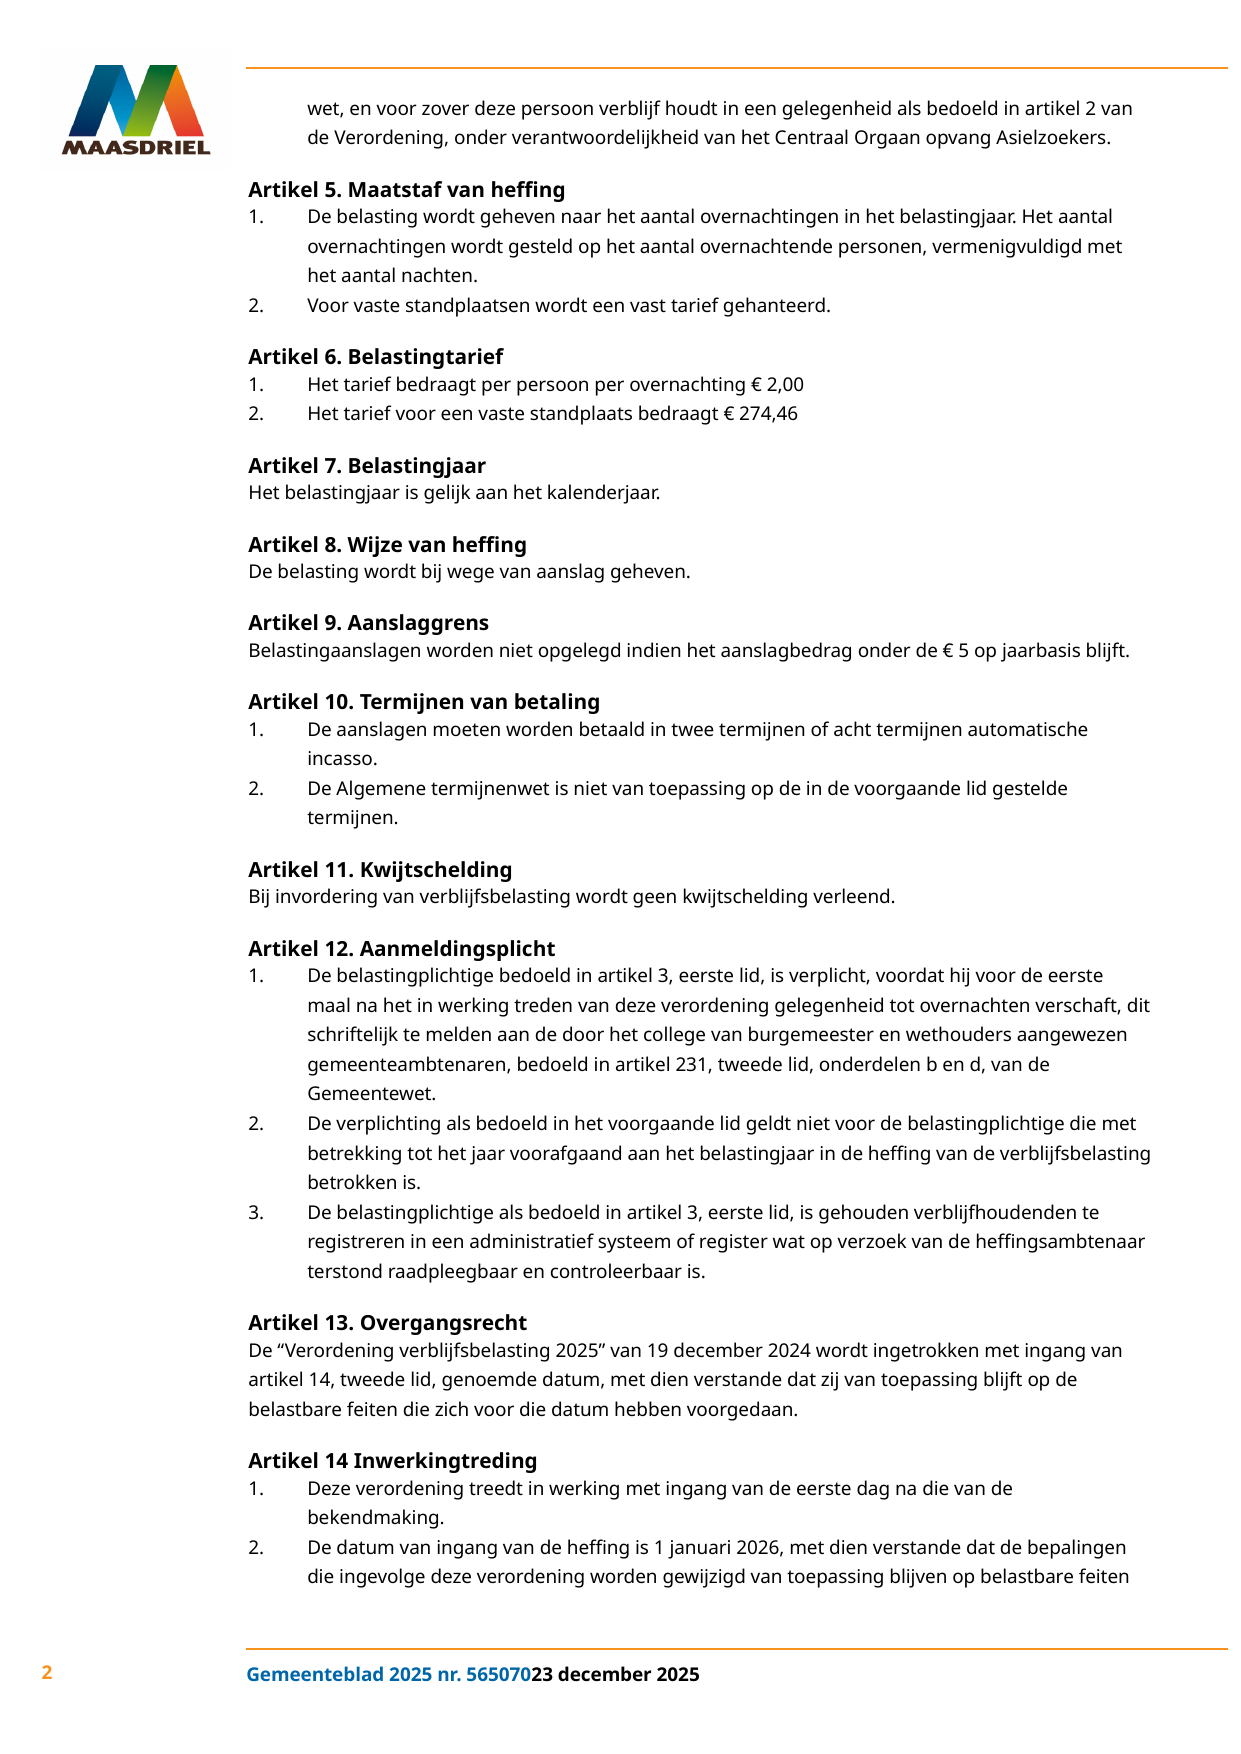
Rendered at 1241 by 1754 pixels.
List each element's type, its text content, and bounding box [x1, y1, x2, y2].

text Belastingaanslagen worden niet opgelegd indien het aanslagbedrag onder de € 5 op jaarbasis blijft. [248, 637, 1152, 663]
text Artikel 13. Overgangsrecht [248, 1308, 1152, 1337]
text Artikel 14 Inwerkingtreding [248, 1447, 1152, 1475]
text Het belastingjaar is gelijk aan het kalenderjaar. [248, 479, 1152, 505]
list De belastingplichtige als bedoeld in artikel 3, eerste lid, is gehouden verblijfhoudenden te registreren in een administratief systeem of register wat op verzoek van de heffingsambtenaar terstond raadpleegbaar en controleerbaar is. [248, 1199, 1152, 1284]
list Voor vaste standplaatsen wordt een vast tarief gehanteerd. [248, 292, 1152, 318]
picture [41, 47, 231, 172]
list Het tarief bedraagt per persoon per overnachting € 2,00 [248, 371, 1152, 397]
text Artikel 10. Termijnen van betaling [248, 687, 1152, 716]
text Artikel 5. Maatstaf van heffing [248, 175, 1152, 203]
list De verplichting als bedoeld in het voorgaande lid geldt niet voor de belastingplichtige die met betrekking tot het jaar voorafgaand aan het belastingjaar in de heffing van de verblijfsbelasting betrokken is. [248, 1110, 1152, 1195]
text Artikel 6. Belastingtarief [248, 342, 1152, 371]
text Artikel 12. Aanmeldingsplicht [248, 934, 1152, 962]
list De datum van ingang van de heffing is 1 januari 2026, met dien verstande dat de bepalingen die ingevolge deze verordening worden gewijzigd van toepassing blijven op belastbare feiten [248, 1534, 1152, 1589]
text Artikel 8. Wijze van heffing [248, 530, 1152, 558]
list De aanslagen moeten worden betaald in twee termijnen of acht termijnen automatische incasso. [248, 716, 1152, 771]
list De belastingplichtige bedoeld in artikel 3, eerste lid, is verplicht, voordat hij voor de eerste maal na het in werking treden van deze verordening gelegenheid tot overnachten verschaft, dit schriftelijk te melden aan de door het college van burgemeester en wethouders aangewezen gemeenteambtenaren, bedoeld in artikel 231, tweede lid, onderdelen b en d, van de Gemeentewet. [248, 962, 1152, 1106]
text De “Verordening verblijfsbelasting 2025” van 19 december 2024 wordt ingetrokken met ingang van artikel 14, tweede lid, genoemde datum, met dien verstande dat zij van toepassing blijft op de belastbare feiten die zich voor die datum hebben voorgedaan. [248, 1337, 1152, 1422]
text De belasting wordt bij wege van aanslag geheven. [248, 558, 1152, 584]
text Bij invordering van verblijfsbelasting wordt geen kwijtschelding verleend. [248, 883, 1152, 909]
list De belasting wordt geheven naar het aantal overnachtingen in het belastingjaar. Het aantal overnachtingen wordt gesteld op het aantal overnachtende personen, vermenigvuldigd met het aantal nachten. [248, 203, 1152, 288]
text Artikel 7. Belastingjaar [248, 451, 1152, 479]
list Deze verordening treedt in werking met ingang van de eerste dag na die van de bekendmaking. [248, 1475, 1152, 1530]
text Artikel 9. Aanslaggrens [248, 608, 1152, 637]
list De Algemene termijnenwet is niet van toepassing op de in de voorgaande lid gestelde termijnen. [248, 775, 1152, 830]
list Het tarief voor een vaste standplaats bedraagt € 274,46 [248, 400, 1152, 426]
list wet, en voor zover deze persoon verblijf houdt in een gelegenheid als bedoeld in artikel 2 van de Verordening, onder verantwoordelijkheid van het Centraal Orgaan opvang Asielzoekers. [248, 95, 1152, 150]
text Artikel 11. Kwijtschelding [248, 855, 1152, 883]
